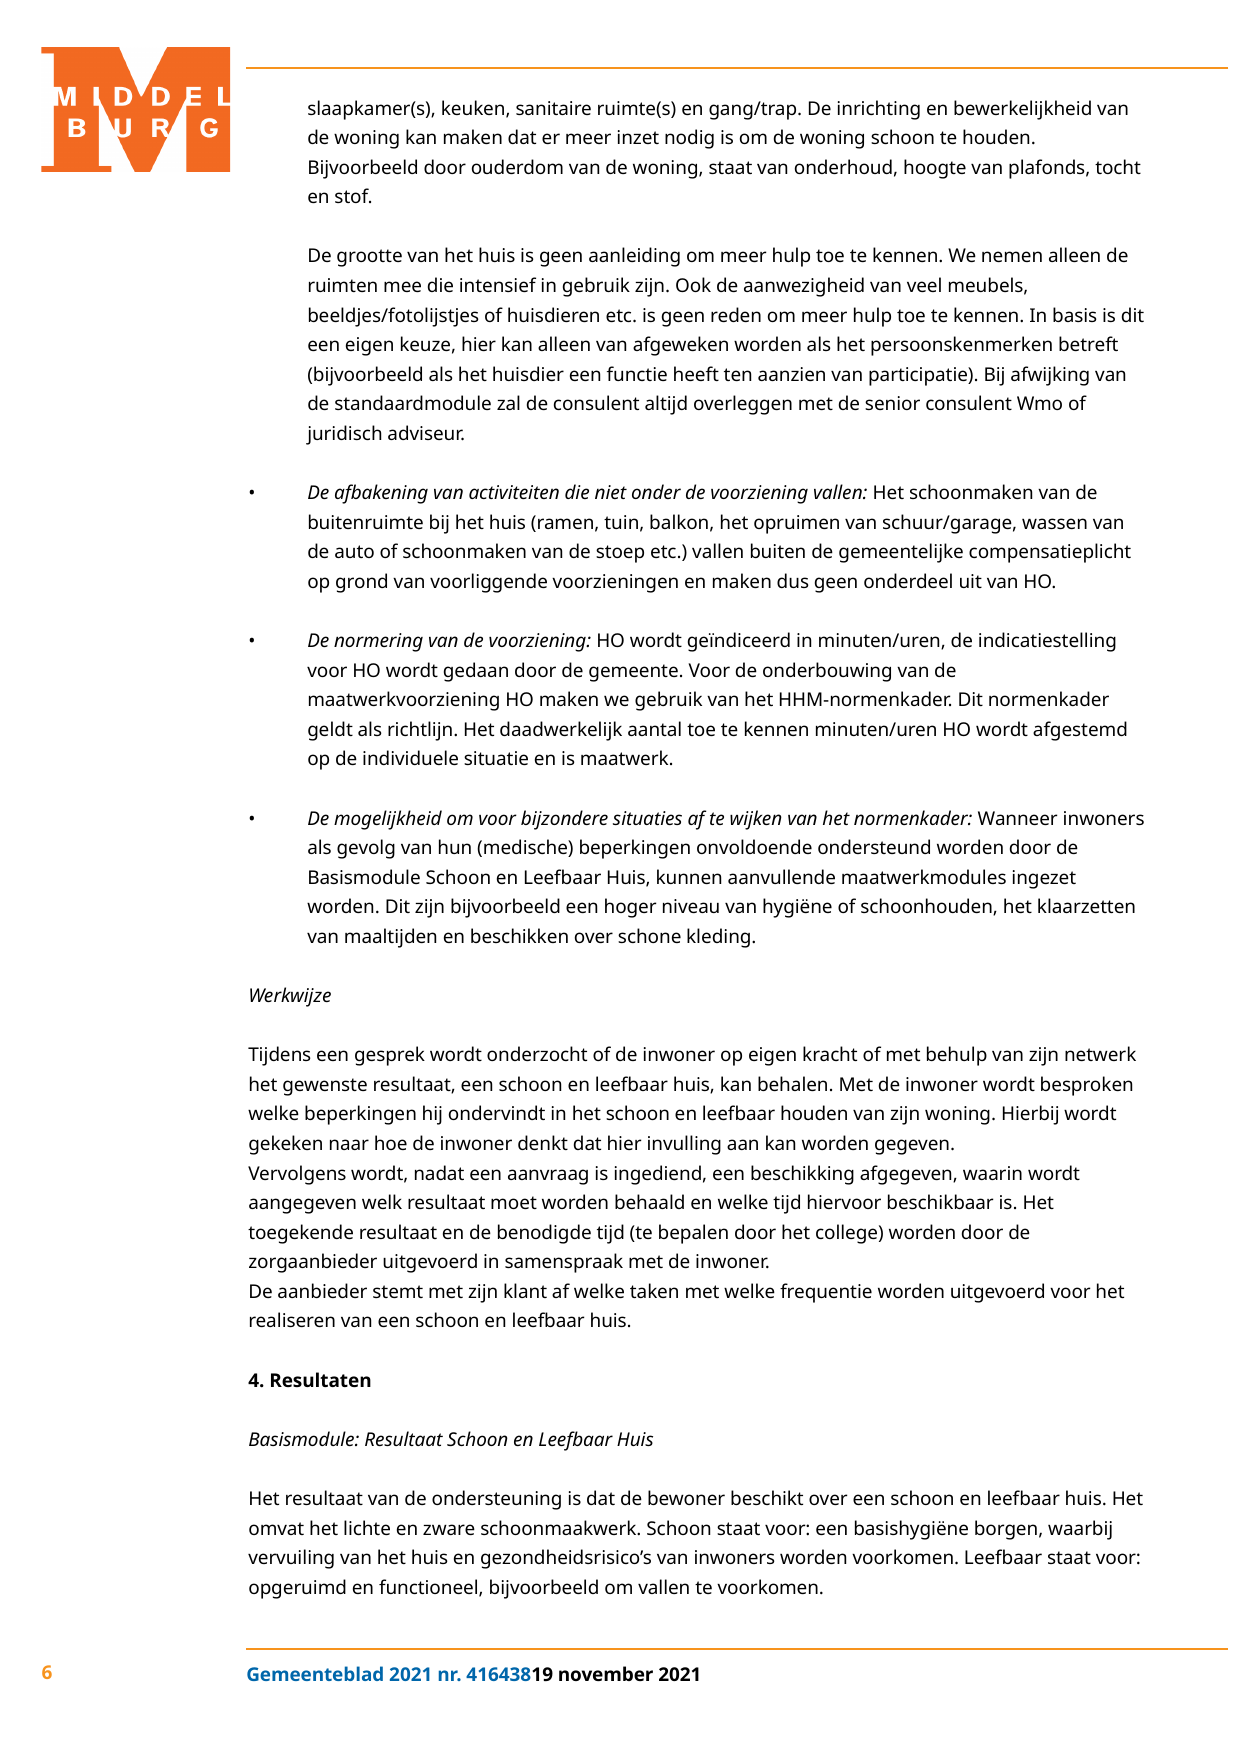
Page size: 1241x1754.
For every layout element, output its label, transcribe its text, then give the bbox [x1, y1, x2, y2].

list De grootte van het huis is geen aanleiding om meer hulp toe te kennen. We nemen alleen de ruimten mee die intensief in gebruik zijn. Ook de aanwezigheid van veel meubels, beeldjes/fotolijstjes of huisdieren etc. is geen reden om meer hulp toe te kennen. In basis is dit een eigen keuze, hier kan alleen van afgeweken worden als het persoonskenmerken betreft (bijvoorbeeld als het huisdier een functie heeft ten aanzien van participatie). Bij afwijking van de standaardmodule zal de consulent altijd overleggen met de senior consulent Wmo of juridisch adviseur. [248, 243, 1152, 446]
list slaapkamer(s), keuken, sanitaire ruimte(s) en gang/trap. De inrichting en bewerkelijkheid van de woning kan maken dat er meer inzet nodig is om de woning schoon te houden. Bijvoorbeeld door ouderdom van de woning, staat van onderhoud, hoogte van plafonds, tocht en stof. [248, 95, 1152, 209]
text Basismodule: Resultaat Schoon en Leefbaar Huis [248, 1426, 1152, 1452]
list De normering van de voorziening: HO wordt geïndiceerd in minuten/uren, de indicatiestelling voor HO wordt gedaan door de gemeente. Voor de onderbouwing van de maatwerkvoorziening HO maken we gebruik van het HHM-normenkader. Dit normenkader geldt als richtlijn. Het daadwerkelijk aantal toe te kennen minuten/uren HO wordt afgestemd op de individuele situatie en is maatwerk. [248, 627, 1152, 771]
text Vervolgens wordt, nadat een aanvraag is ingediend, een beschikking afgegeven, waarin wordt aangegeven welk resultaat moet worden behaald en welke tijd hiervoor beschikbaar is. Het toegekende resultaat en de benodigde tijd (te bepalen door het college) worden door de zorgaanbieder uitgevoerd in samenspraak met de inwoner. [248, 1160, 1152, 1274]
picture [41, 47, 231, 172]
text 4. Resultaten [248, 1367, 1152, 1393]
list De afbakening van activiteiten die niet onder de voorziening vallen: Het schoonmaken van de buitenruimte bij het huis (ramen, tuin, balkon, het opruimen van schuur/garage, wassen van de auto of schoonmaken van de stoep etc.) vallen buiten de gemeentelijke compensatieplicht op grond van voorliggende voorzieningen en maken dus geen onderdeel uit van HO. [248, 479, 1152, 594]
text De aanbieder stemt met zijn klant af welke taken met welke frequentie worden uitgevoerd voor het realiseren van een schoon en leefbaar huis. [248, 1278, 1152, 1333]
list De mogelijkheid om voor bijzondere situaties af te wijken van het normenkader: Wanneer inwoners als gevolg van hun (medische) beperkingen onvoldoende ondersteund worden door de Basismodule Schoon en Leefbaar Huis, kunnen aanvullende maatwerkmodules ingezet worden. Dit zijn bijvoorbeeld een hoger niveau van hygiëne of schoonhouden, het klaarzetten van maaltijden en beschikken over schone kleding. [248, 805, 1152, 949]
text Werkwijze [248, 982, 1152, 1008]
text Tijdens een gesprek wordt onderzocht of de inwoner op eigen kracht of met behulp van zijn netwerk het gewenste resultaat, een schoon en leefbaar huis, kan behalen. Met de inwoner wordt besproken welke beperkingen hij ondervindt in het schoon en leefbaar houden van zijn woning. Hierbij wordt gekeken naar hoe de inwoner denkt dat hier invulling aan kan worden gegeven. [248, 1041, 1152, 1156]
text Het resultaat van de ondersteuning is dat de bewoner beschikt over een schoon en leefbaar huis. Het omvat het lichte en zware schoonmaakwerk. Schoon staat voor: een basishygiëne borgen, waarbij vervuiling van het huis en gezondheidsrisico’s van inwoners worden voorkomen. Leefbaar staat voor: opgeruimd en functioneel, bijvoorbeeld om vallen te voorkomen. [248, 1485, 1152, 1600]
